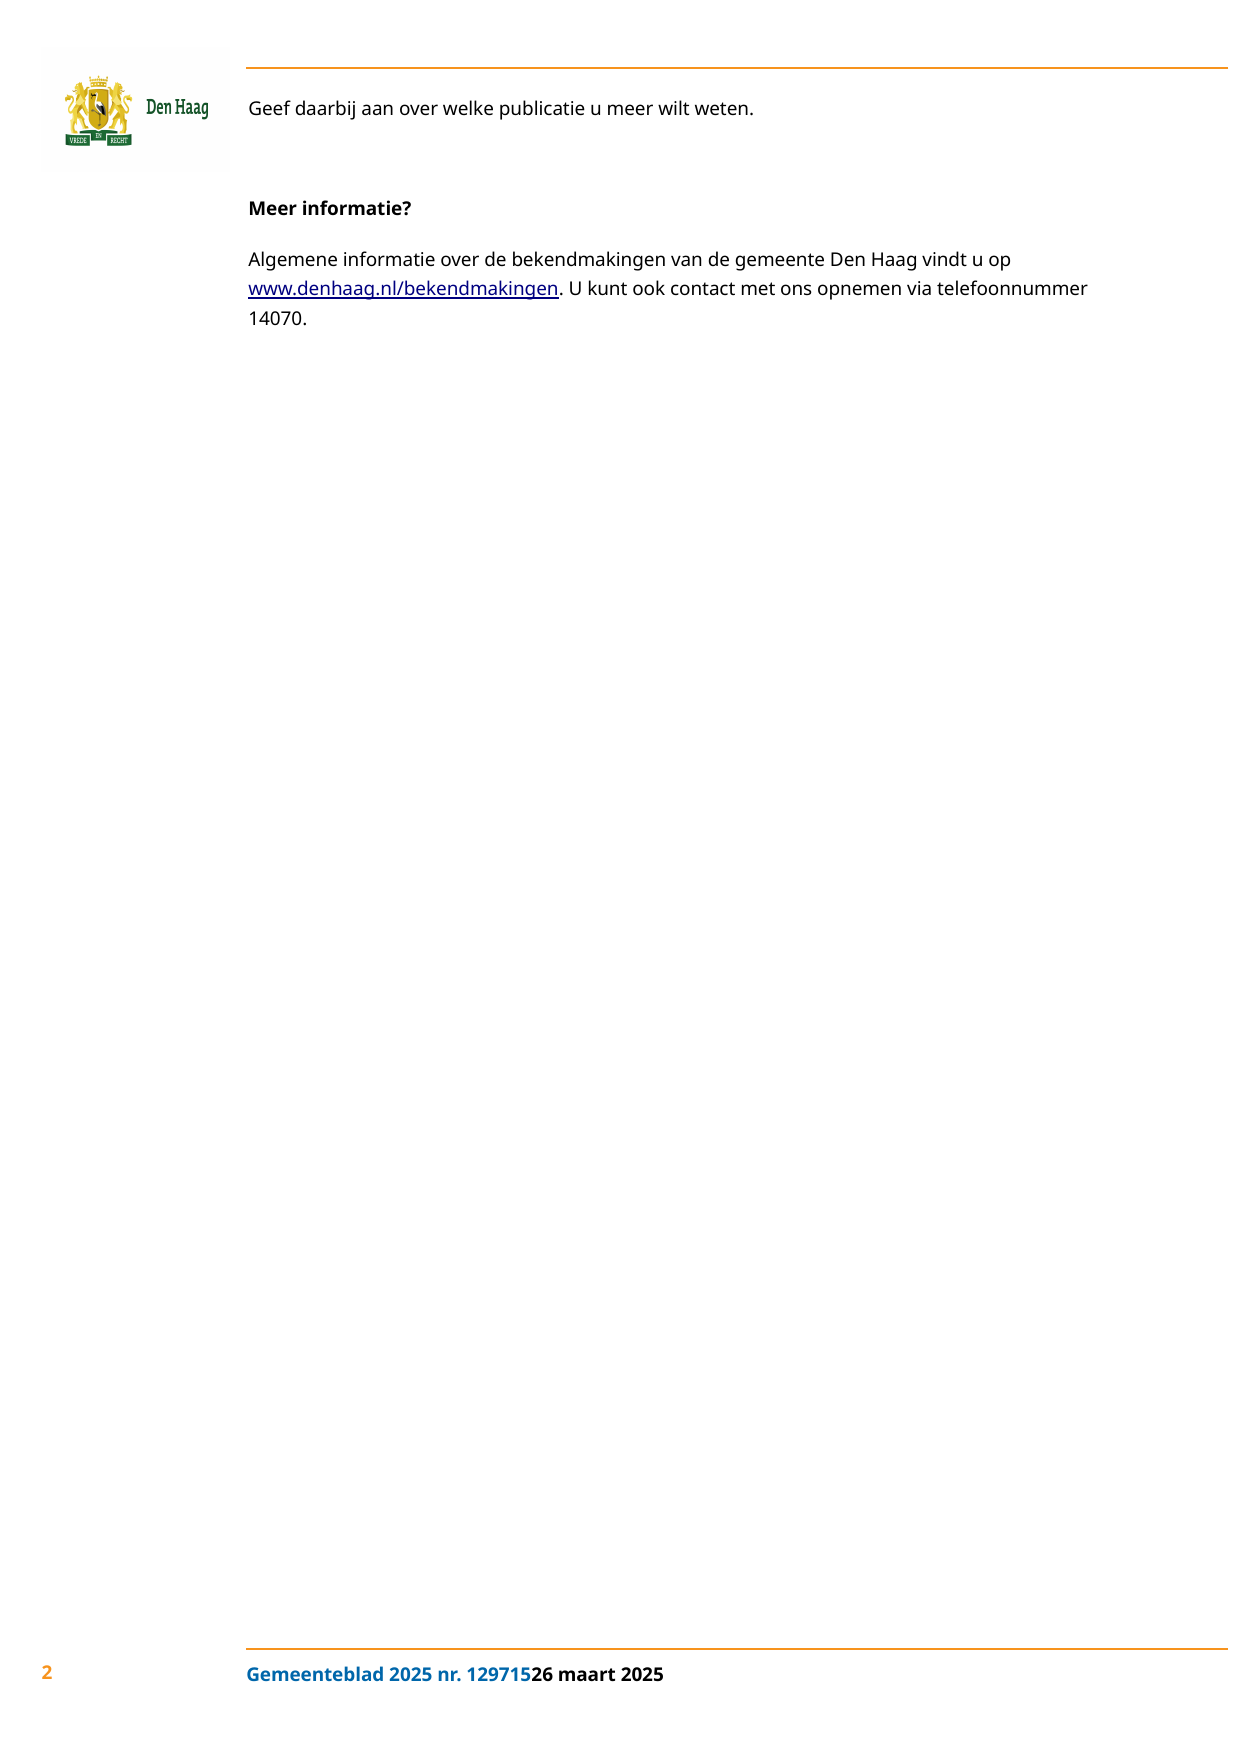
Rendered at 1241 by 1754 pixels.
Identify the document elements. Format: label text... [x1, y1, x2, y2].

text Algemene informatie over de bekendmakingen van de gemeente Den Haag vindt u op www.denhaag.nl/bekendmakingen. U kunt ook contact met ons opnemen via telefoonnummer 14070. [248, 246, 1152, 331]
text Meer informatie? [248, 196, 1152, 221]
picture [41, 47, 231, 172]
text Geef daarbij aan over welke publicatie u meer wilt weten. [248, 95, 1152, 121]
